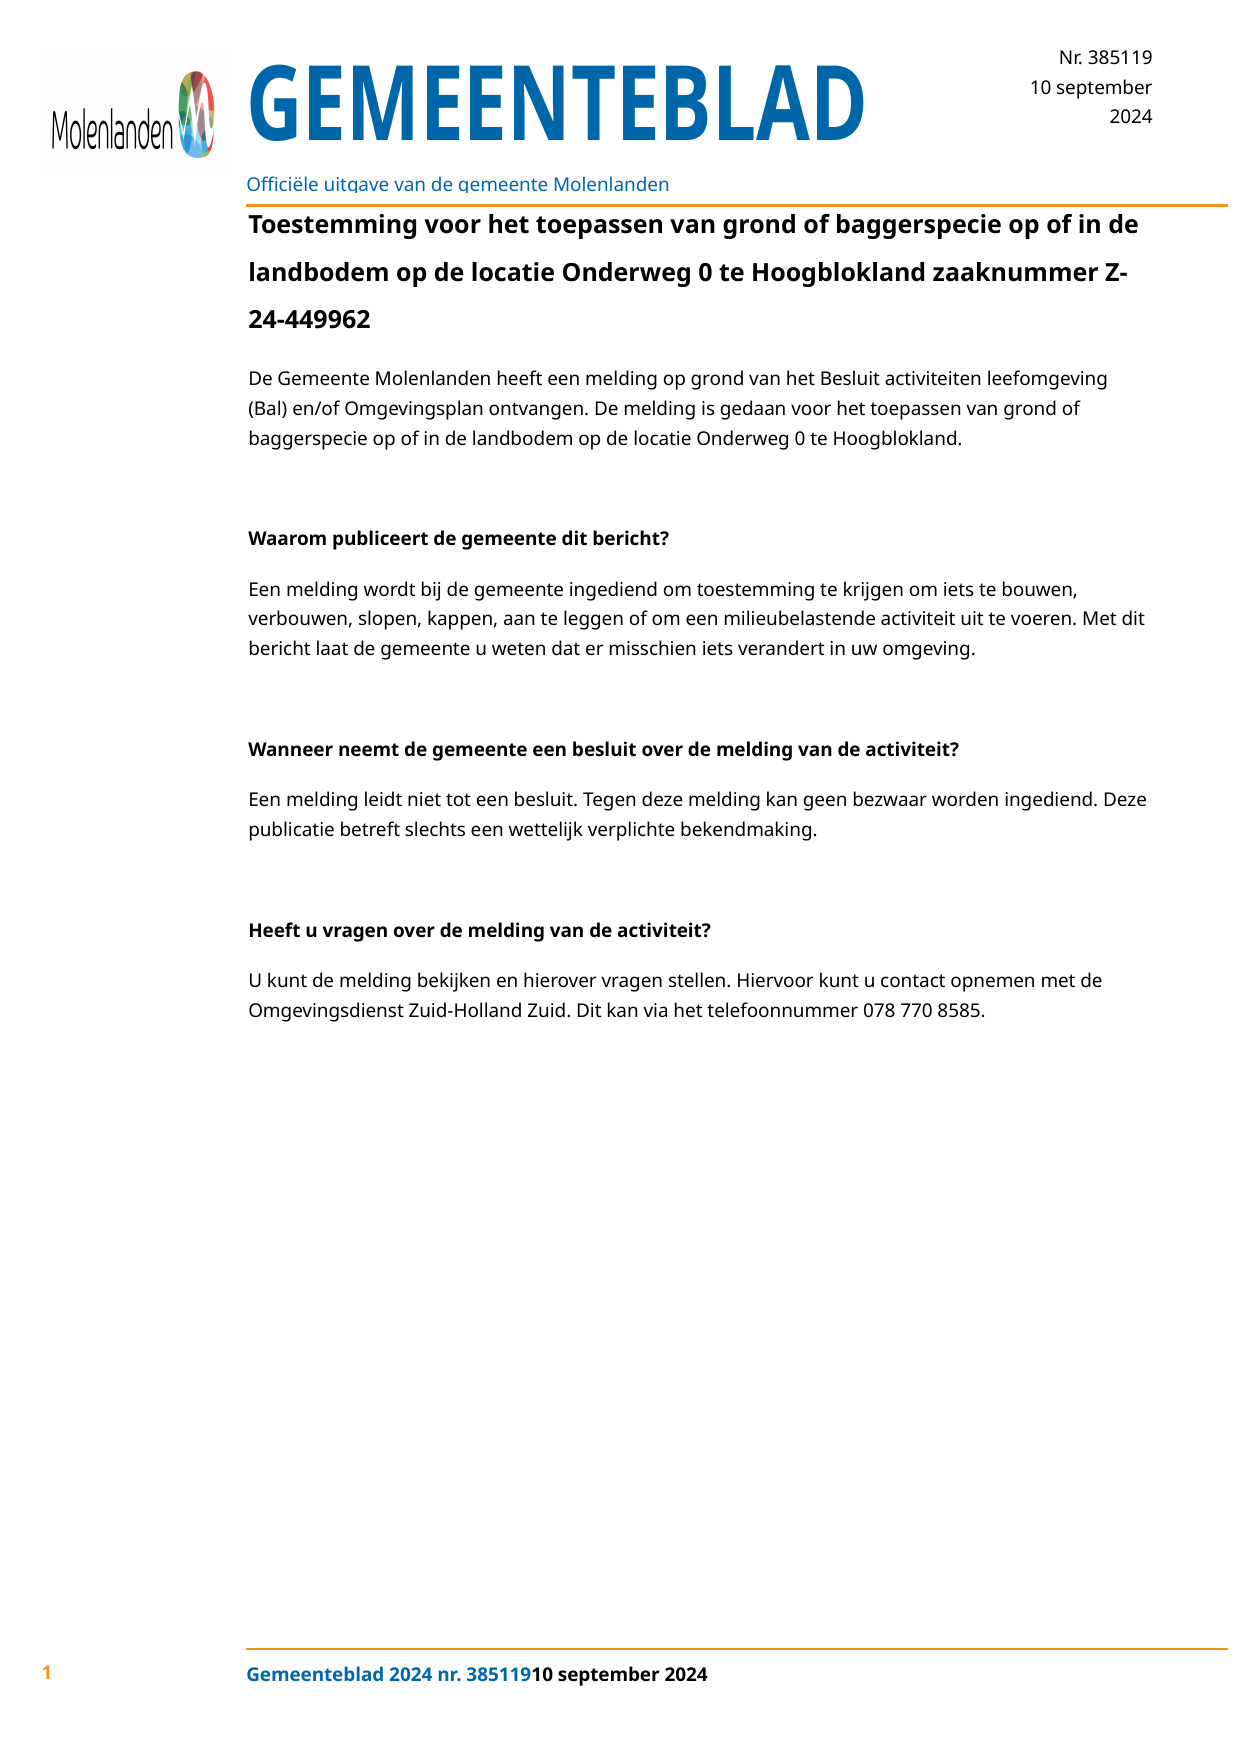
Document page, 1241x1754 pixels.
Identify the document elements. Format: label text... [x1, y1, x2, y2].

text Een melding wordt bij de gemeente ingediend om toestemming te krijgen om iets te bouwen, verbouwen, slopen, kappen, aan te leggen of om een milieubelastende activiteit uit te voeren. Met dit bericht laat de gemeente u weten dat er misschien iets verandert in uw omgeving. [248, 576, 1152, 661]
text Wanneer neemt de gemeente een besluit over de melding van de activiteit? [248, 736, 1152, 762]
text Toestemming voor het toepassen van grond of baggerspecie op of in de landbodem op de locatie Onderweg 0 te Hoogblokland zaaknummer Z-24-449962 [248, 207, 1152, 336]
text Heeft u vragen over de melding van de activiteit? [248, 917, 1152, 942]
text Waarom publiceert de gemeente dit bericht? [248, 526, 1152, 551]
text Een melding leidt niet tot een besluit. Tegen deze melding kan geen bezwaar worden ingediend. Deze publicatie betreft slechts een wettelijk verplichte bekendmaking. [248, 786, 1152, 842]
picture [41, 47, 231, 172]
text De Gemeente Molenlanden heeft een melding op grond van het Besluit activiteiten leefomgeving (Bal) en/of Omgevingsplan ontvangen. De melding is gedaan voor het toepassen van grond of baggerspecie op of in de landbodem op de locatie Onderweg 0 te Hoogblokland. [248, 366, 1152, 450]
text U kunt de melding bekijken en hierover vragen stellen. Hiervoor kunt u contact opnemen met de Omgevingsdienst Zuid-Holland Zuid. Dit kan via het telefoonnummer 078 770 8585. [248, 967, 1152, 1022]
